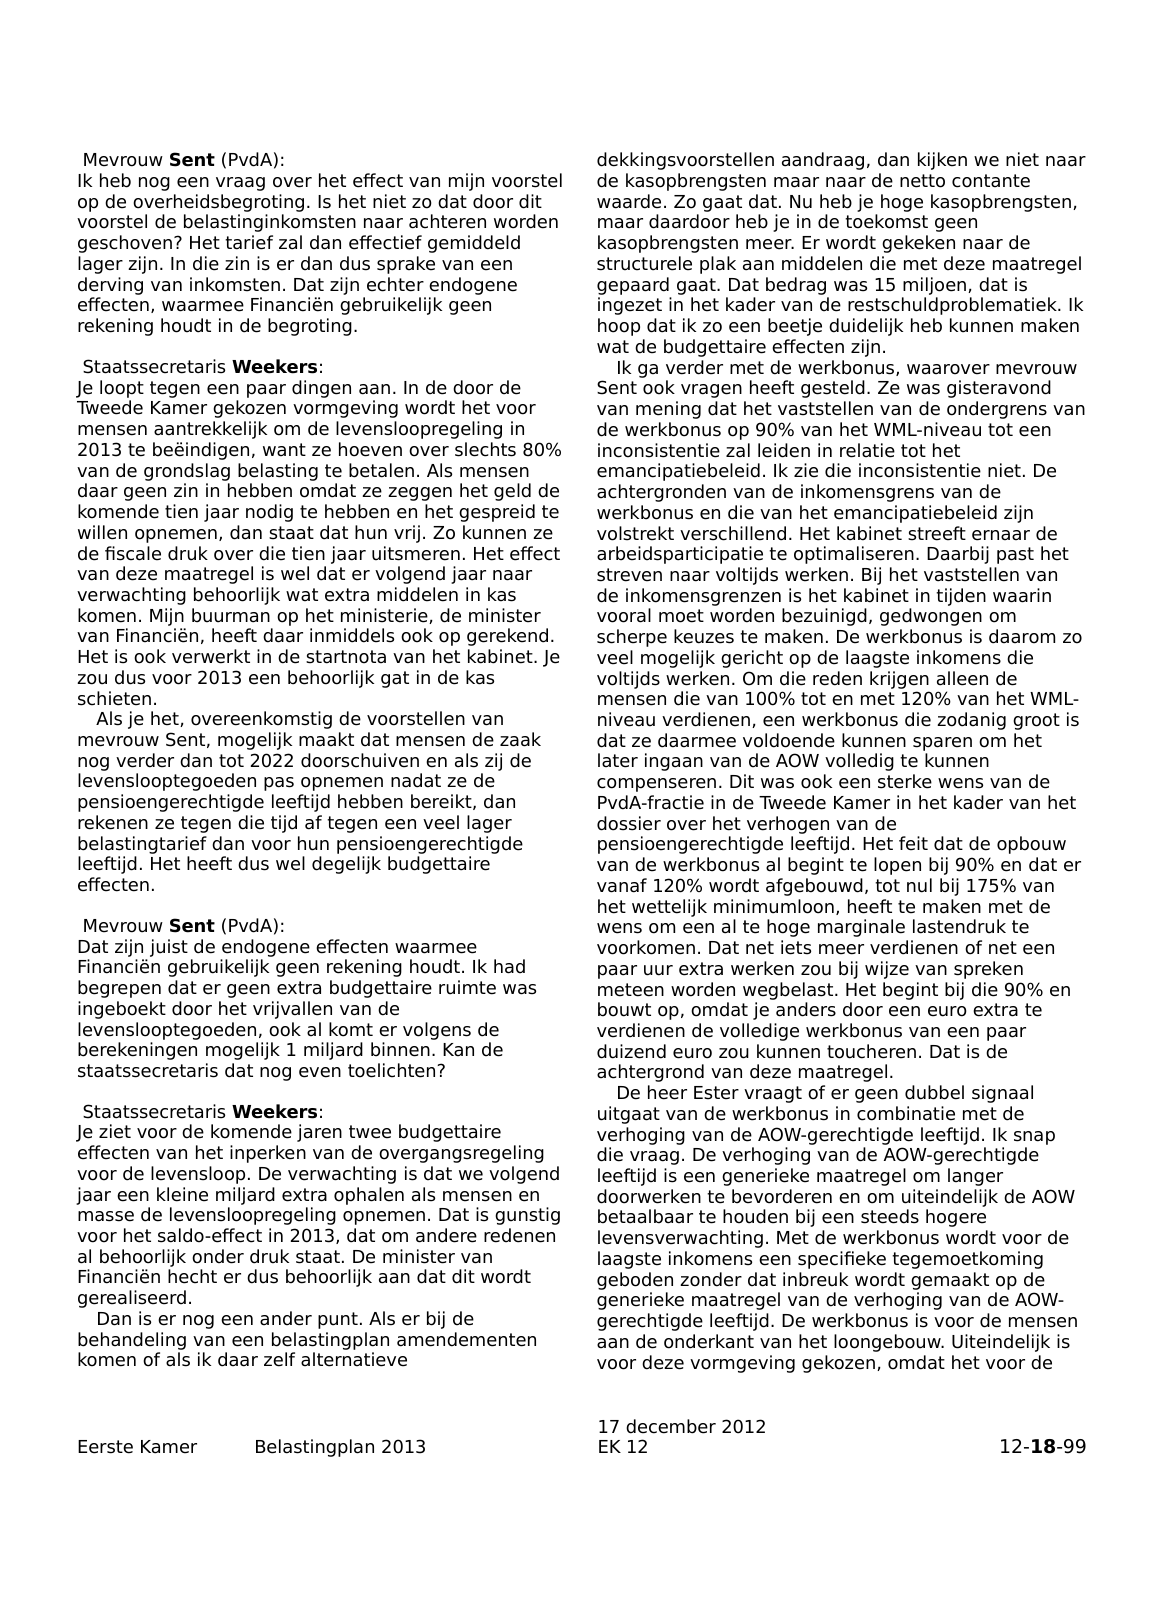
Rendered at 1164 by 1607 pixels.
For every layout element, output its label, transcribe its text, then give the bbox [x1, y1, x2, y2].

text Ik ga verder met de werkbonus, waarover mevrouw Sent ook vragen heeft gesteld. Ze was gisteravond van mening dat het vaststellen van de ondergrens van de werkbonus op 90% van het WML-niveau tot een inconsistentie zal leiden in relatie tot het emancipatiebeleid. Ik zie die inconsistentie niet. De achtergronden van de inkomensgrens van de werkbonus en die van het emancipatiebeleid zijn volstrekt verschillend. Het kabinet streeft ernaar de arbeidsparticipatie te optimaliseren. Daarbij past het streven naar voltijds werken. Bij het vaststellen van de inkomensgrenzen is het kabinet in tijden waarin vooral moet worden bezuinigd, gedwongen om scherpe keuzes te maken. De werkbonus is daarom zo veel mogelijk gericht op de laagste inkomens die voltijds werken. Om die reden krijgen alleen de mensen die van 100% tot en met 120% van het WML-niveau verdienen, een werkbonus die zodanig groot is dat ze daarmee voldoende kunnen sparen om het later ingaan van de AOW volledig te kunnen compenseren. Dit was ook een sterke wens van de PvdA-fractie in de Tweede Kamer in het kader van het dossier over het verhogen van de pensioengerechtigde leeftijd. Het feit dat de opbouw van de werkbonus al begint te lopen bij 90% en dat er vanaf 120% wordt afgebouwd, tot nul bij 175% van het wettelijk minimumloon, heeft te maken met de wens om een al te hoge marginale lastendruk te voorkomen. Dat net iets meer verdienen of net een paar uur extra werken zou bij wijze van spreken meteen worden wegbelast. Het begint bij die 90% en bouwt op, omdat je anders door een euro extra te verdienen de volledige werkbonus van een paar duizend euro zou kunnen toucheren. Dat is de achtergrond van deze maatregel. [596, 357, 1087, 1083]
text dekkingsvoorstellen aandraag, dan kijken we niet naar de kasopbrengsten maar naar de netto contante waarde. Zo gaat dat. Nu heb je hoge kasopbrengsten, maar daardoor heb je in de toekomst geen kasopbrengsten meer. Er wordt gekeken naar de structurele plak aan middelen die met deze maatregel gepaard gaat. Dat bedrag was 15 miljoen, dat is ingezet in het kader van de restschuldproblematiek. Ik hoop dat ik zo een beetje duidelijk heb kunnen maken wat de budgettaire effecten zijn. [596, 150, 1087, 357]
text Dat zijn juist de endogene effecten waarmee Financiën gebruikelijk geen rekening houdt. Ik had begrepen dat er geen extra budgettaire ruimte was ingeboekt door het vrijvallen van de levenslooptegoeden, ook al komt er volgens de berekeningen mogelijk 1 miljard binnen. Kan de staatssecretaris dat nog even toelichten? [77, 936, 567, 1082]
text Mevrouw Sent (PvdA): [77, 150, 567, 171]
text Ik heb nog een vraag over het effect van mijn voorstel op de overheidsbegroting. Is het niet zo dat door dit voorstel de belastinginkomsten naar achteren worden geschoven? Het tarief zal dan effectief gemiddeld lager zijn. In die zin is er dan dus sprake van een derving van inkomsten. Dat zijn echter endogene effecten, waarmee Financiën gebruikelijk geen rekening houdt in de begroting. [77, 171, 567, 337]
text Dan is er nog een ander punt. Als er bij de behandeling van een belastingplan amendementen komen of als ik daar zelf alternatieve [77, 1309, 567, 1371]
text Je loopt tegen een paar dingen aan. In de door de Tweede Kamer gekozen vormgeving wordt het voor mensen aantrekkelijk om de levensloopregeling in 2013 te beëindigen, want ze hoeven over slechts 80% van de grondslag belasting te betalen. Als mensen daar geen zin in hebben omdat ze zeggen het geld de komende tien jaar nodig te hebben en het gespreid te willen opnemen, dan staat dat hun vrij. Zo kunnen ze de fiscale druk over die tien jaar uitsmeren. Het effect van deze maatregel is wel dat er volgend jaar naar verwachting behoorlijk wat extra middelen in kas komen. Mijn buurman op het ministerie, de minister van Financiën, heeft daar inmiddels ook op gerekend. Het is ook verwerkt in de startnota van het kabinet. Je zou dus voor 2013 een behoorlijk gat in de kas schieten. [77, 377, 567, 709]
text Staatssecretaris Weekers: [77, 357, 567, 377]
text De heer Ester vraagt of er geen dubbel signaal uitgaat van de werkbonus in combinatie met de verhoging van de AOW-gerechtigde leeftijd. Ik snap die vraag. De verhoging van de AOW-gerechtigde leeftijd is een generieke maatregel om langer doorwerken te bevorderen en om uiteindelijk de AOW betaalbaar te houden bij een steeds hogere levensverwachting. Met de werkbonus wordt voor de laagste inkomens een specifieke tegemoetkoming geboden zonder dat inbreuk wordt gemaakt op de generieke maatregel van de verhoging van de AOW-gerechtigde leeftijd. De werkbonus is voor de mensen aan de onderkant van het loongebouw. Uiteindelijk is voor deze vormgeving gekozen, omdat het voor de [596, 1083, 1087, 1373]
text Mevrouw Sent (PvdA): [77, 916, 567, 936]
text Als je het, overeenkomstig de voorstellen van mevrouw Sent, mogelijk maakt dat mensen de zaak nog verder dan tot 2022 doorschuiven en als zij de levenslooptegoeden pas opnemen nadat ze de pensioengerechtigde leeftijd hebben bereikt, dan rekenen ze tegen die tijd af tegen een veel lager belastingtarief dan voor hun pensioengerechtigde leeftijd. Het heeft dus wel degelijk budgettaire effecten. [77, 709, 567, 896]
text Je ziet voor de komende jaren twee budgettaire effecten van het inperken van de overgangsregeling voor de levensloop. De verwachting is dat we volgend jaar een kleine miljard extra ophalen als mensen en masse de levensloopregeling opnemen. Dat is gunstig voor het saldo-effect in 2013, dat om andere redenen al behoorlijk onder druk staat. De minister van Financiën hecht er dus behoorlijk aan dat dit wordt gerealiseerd. [77, 1122, 567, 1309]
text Staatssecretaris Weekers: [77, 1102, 567, 1122]
